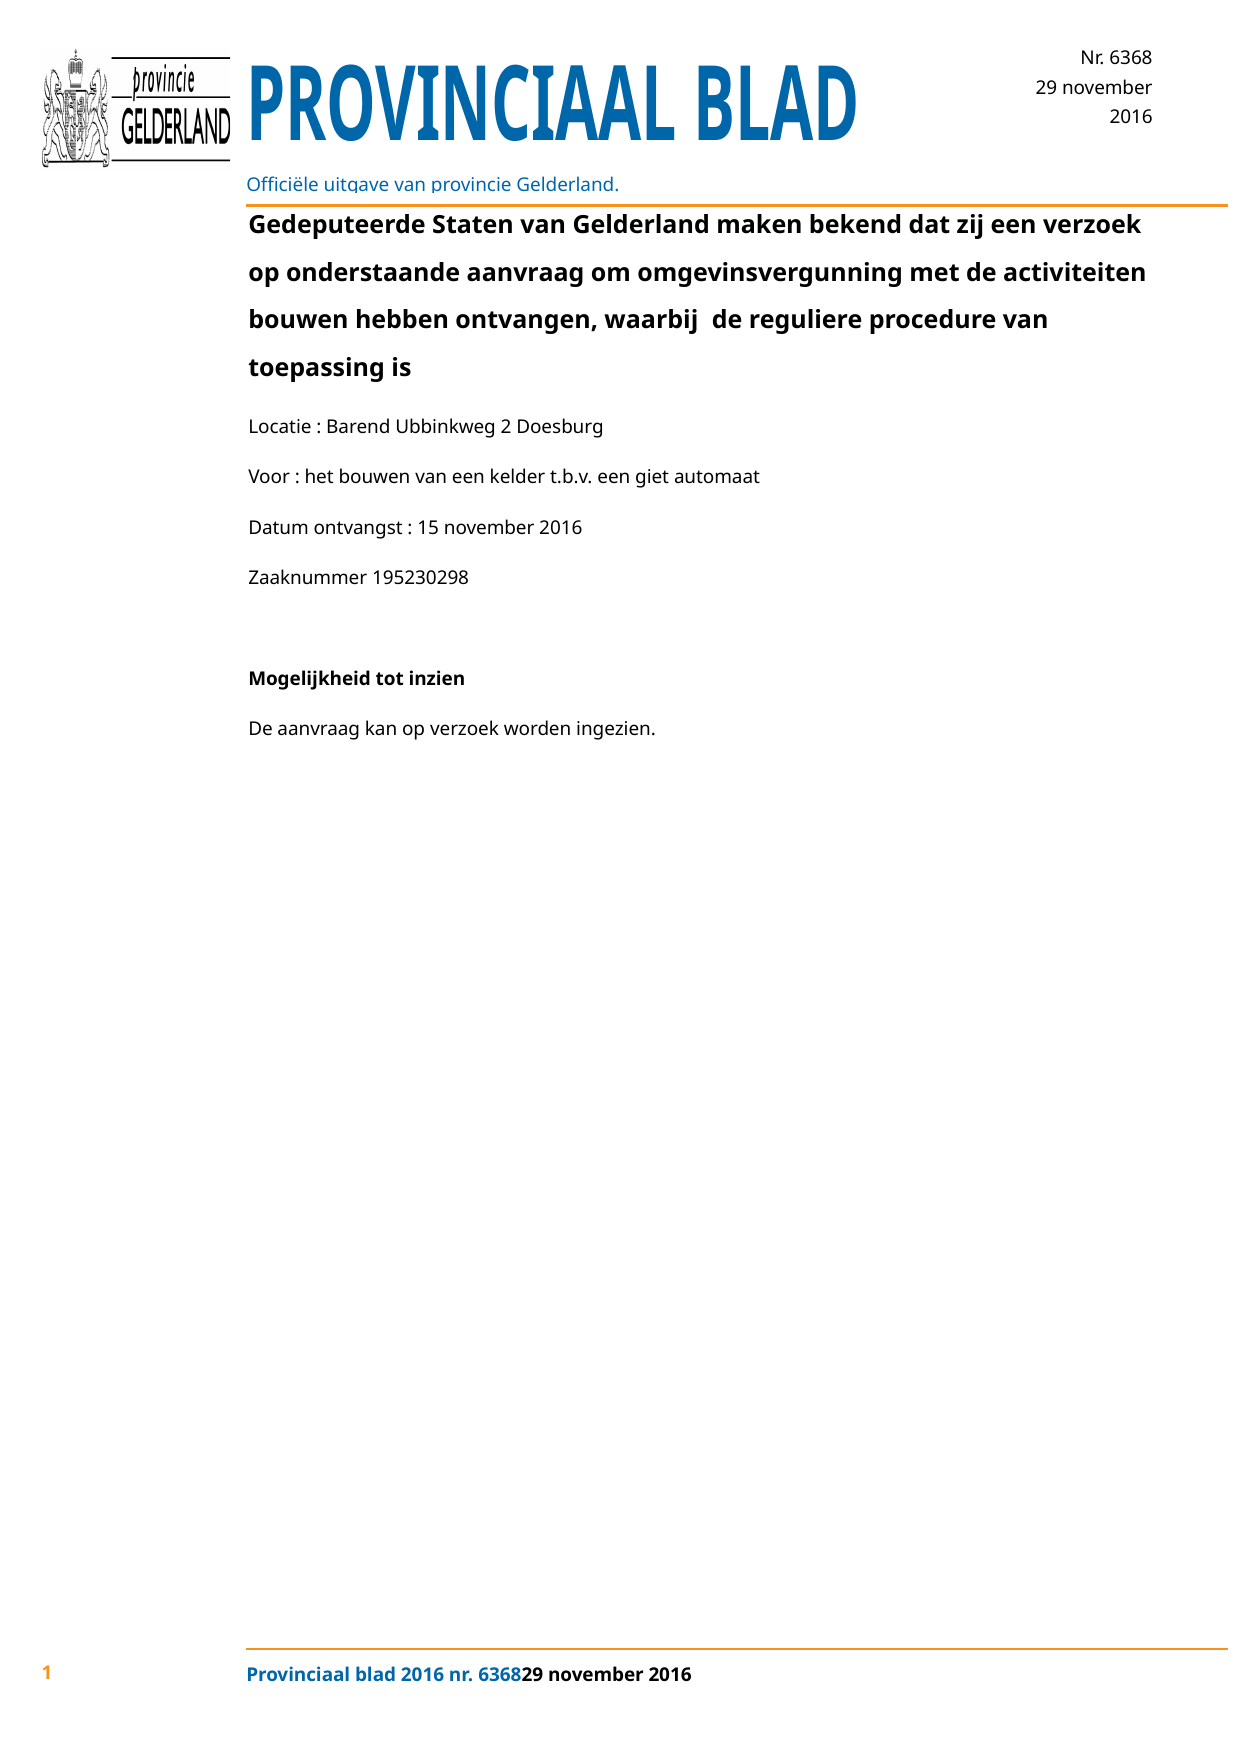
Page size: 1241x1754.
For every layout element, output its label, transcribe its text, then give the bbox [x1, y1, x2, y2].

text Locatie : Barend Ubbinkweg 2 Doesburg [248, 413, 1152, 439]
text Gedeputeerde Staten van Gelderland maken bekend dat zij een verzoek op onderstaande aanvraag om omgevinsvergunning met de activiteiten bouwen hebben ontvangen, waarbij de reguliere procedure van toepassing is [248, 207, 1152, 384]
text De aanvraag kan op verzoek worden ingezien. [248, 716, 1152, 741]
picture [41, 47, 231, 172]
text Mogelijkheid tot inzien [248, 665, 1152, 691]
text Voor : het bouwen van een kelder t.b.v. een giet automaat [248, 463, 1152, 489]
text Datum ontvangst : 15 november 2016 [248, 514, 1152, 540]
text Zaaknummer 195230298 [248, 564, 1152, 590]
